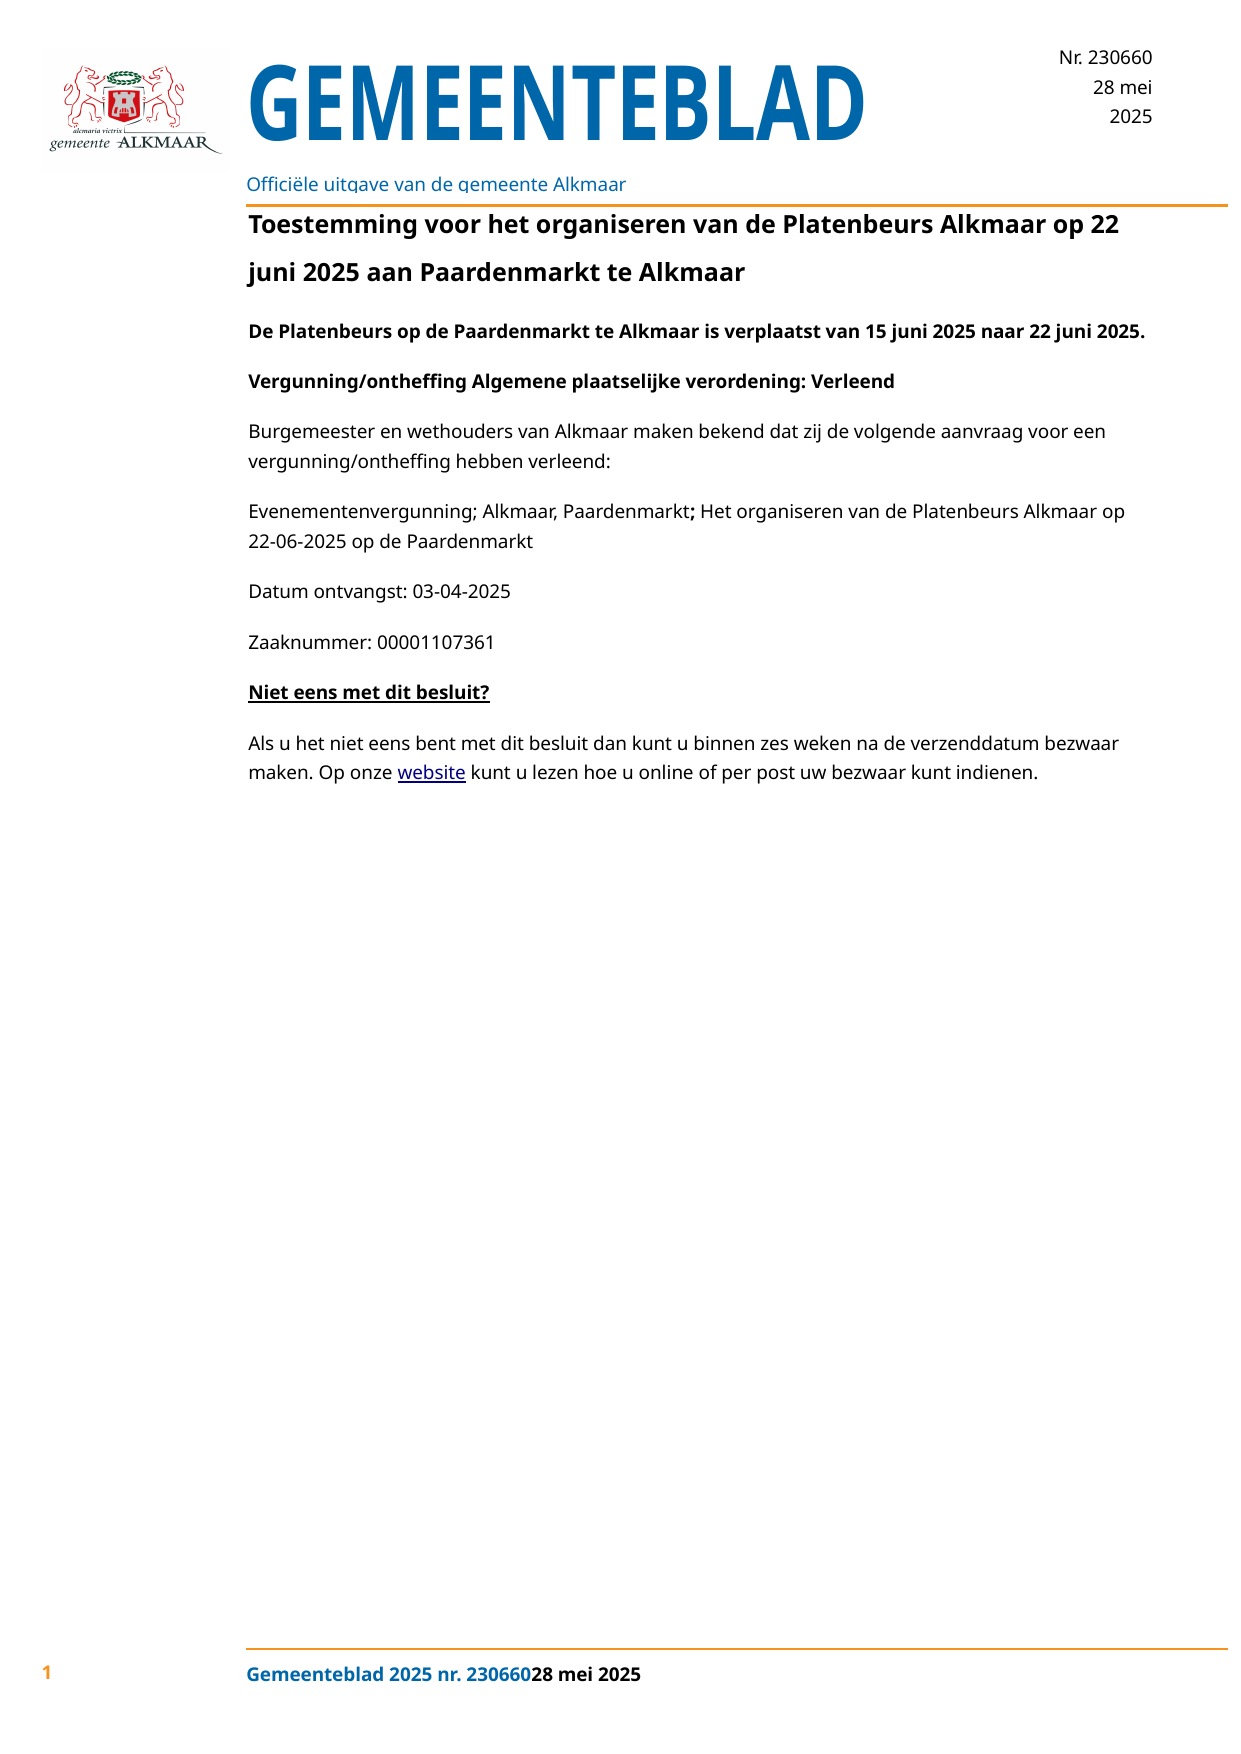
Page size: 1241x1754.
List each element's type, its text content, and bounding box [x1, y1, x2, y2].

text Vergunning/ontheffing Algemene plaatselijke verordening: Verleend [248, 368, 1152, 394]
text Zaaknummer: 00001107361 [248, 629, 1152, 655]
text Als u het niet eens bent met dit besluit dan kunt u binnen zes weken na de verzenddatum bezwaar maken. Op onze website kunt u lezen hoe u online of per post uw bezwaar kunt indienen. [248, 730, 1152, 785]
text De Platenbeurs op de Paardenmarkt te Alkmaar is verplaatst van 15 juni 2025 naar 22 juni 2025. [248, 318, 1152, 344]
text Toestemming voor het organiseren van de Platenbeurs Alkmaar op 22 juni 2025 aan Paardenmarkt te Alkmaar [248, 207, 1152, 288]
text Evenementenvergunning; Alkmaar, Paardenmarkt; Het organiseren van de Platenbeurs Alkmaar op 22-06-2025 op de Paardenmarkt [248, 499, 1152, 554]
text Niet eens met dit besluit? [248, 679, 1152, 705]
text Datum ontvangst: 03-04-2025 [248, 579, 1152, 604]
picture [41, 47, 231, 172]
text Burgemeester en wethouders van Alkmaar maken bekend dat zij de volgende aanvraag voor een vergunning/ontheffing hebben verleend: [248, 419, 1152, 474]
